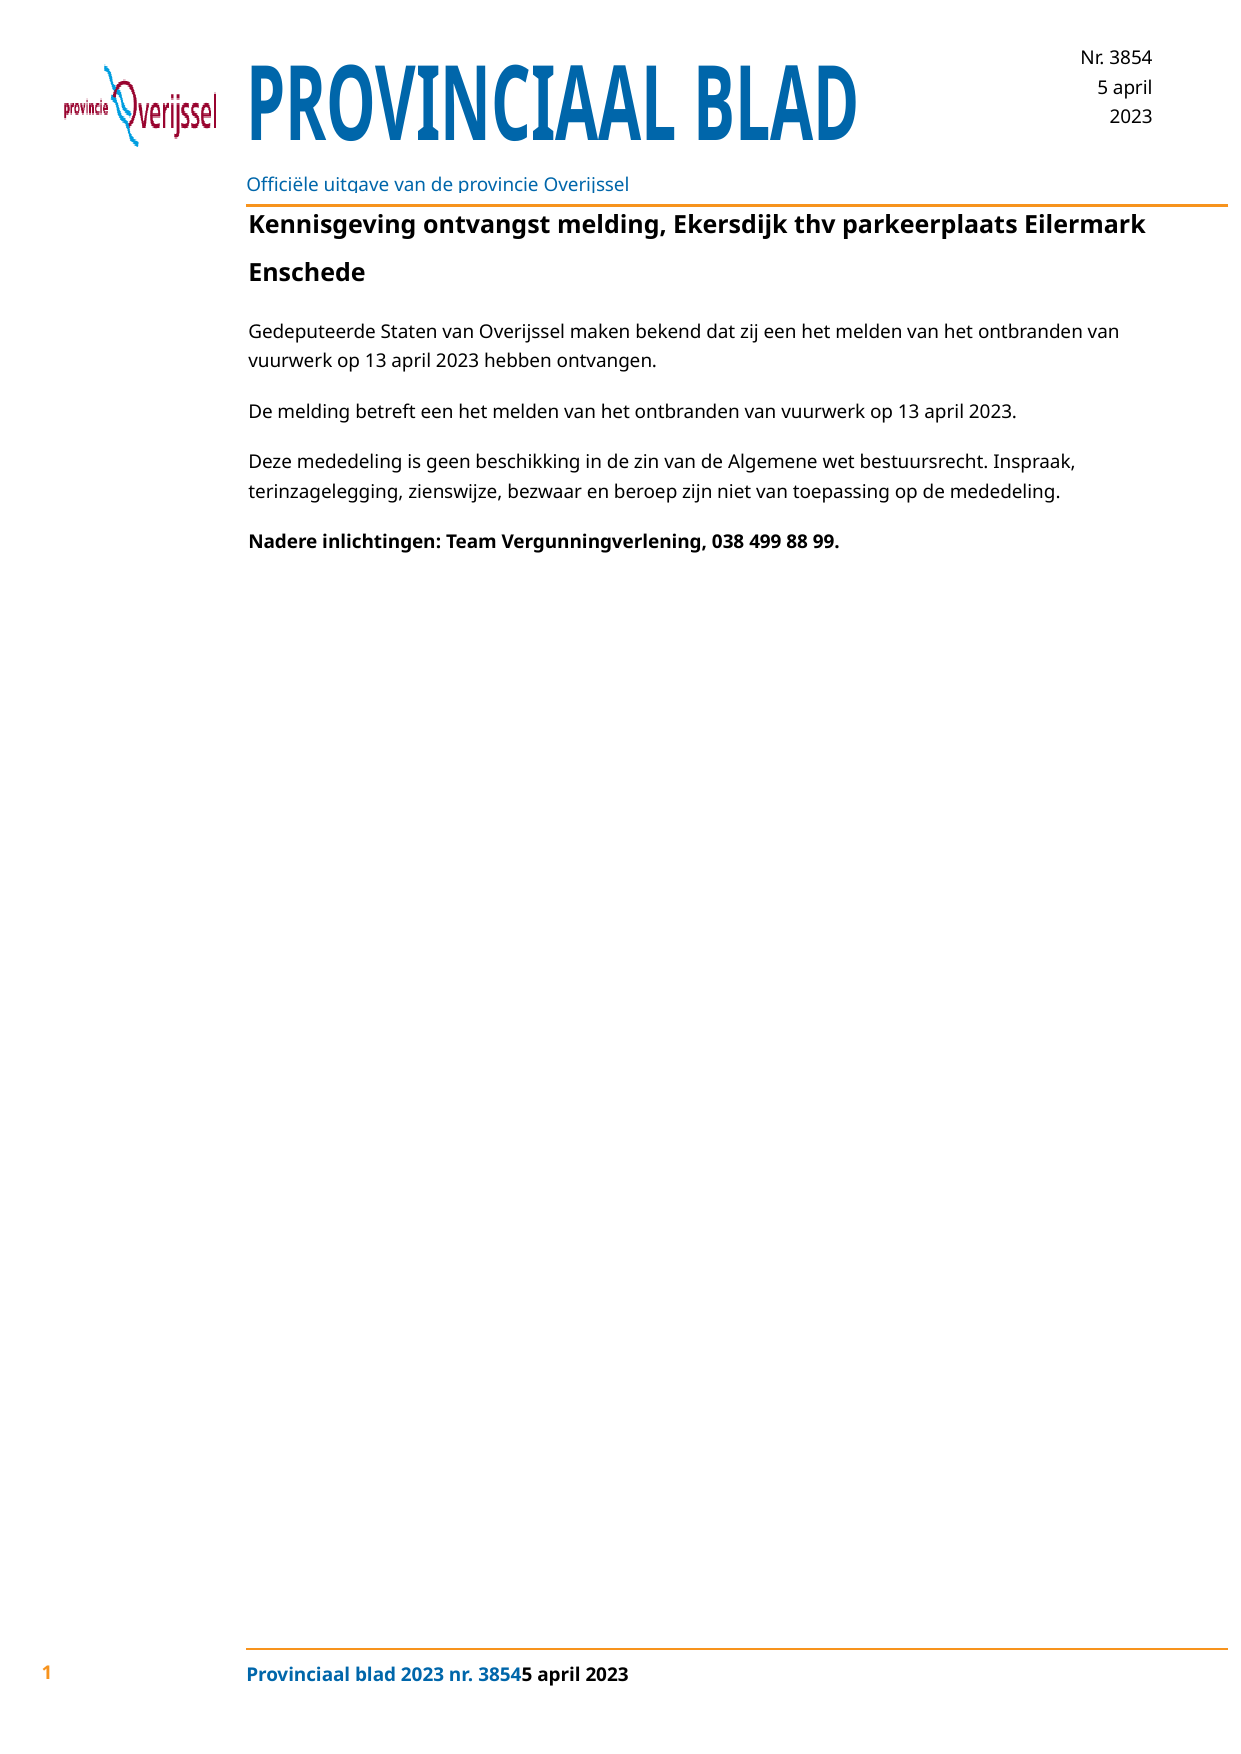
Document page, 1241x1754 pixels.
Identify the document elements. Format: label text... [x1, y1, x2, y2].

text Nadere inlichtingen: Team Vergunningverlening, 038 499 88 99. [248, 528, 1152, 554]
text De melding betreft een het melden van het ontbranden van vuurwerk op 13 april 2023. [248, 398, 1152, 424]
picture [41, 47, 231, 172]
text Deze mededeling is geen beschikking in de zin van de Algemene wet bestuursrecht. Inspraak, terinzagelegging, zienswijze, bezwaar en beroep zijn niet van toepassing op de mededeling. [248, 448, 1152, 504]
text Gedeputeerde Staten van Overijssel maken bekend dat zij een het melden van het ontbranden van vuurwerk op 13 april 2023 hebben ontvangen. [248, 318, 1152, 373]
text Kennisgeving ontvangst melding, Ekersdijk thv parkeerplaats Eilermark Enschede [248, 207, 1152, 288]
